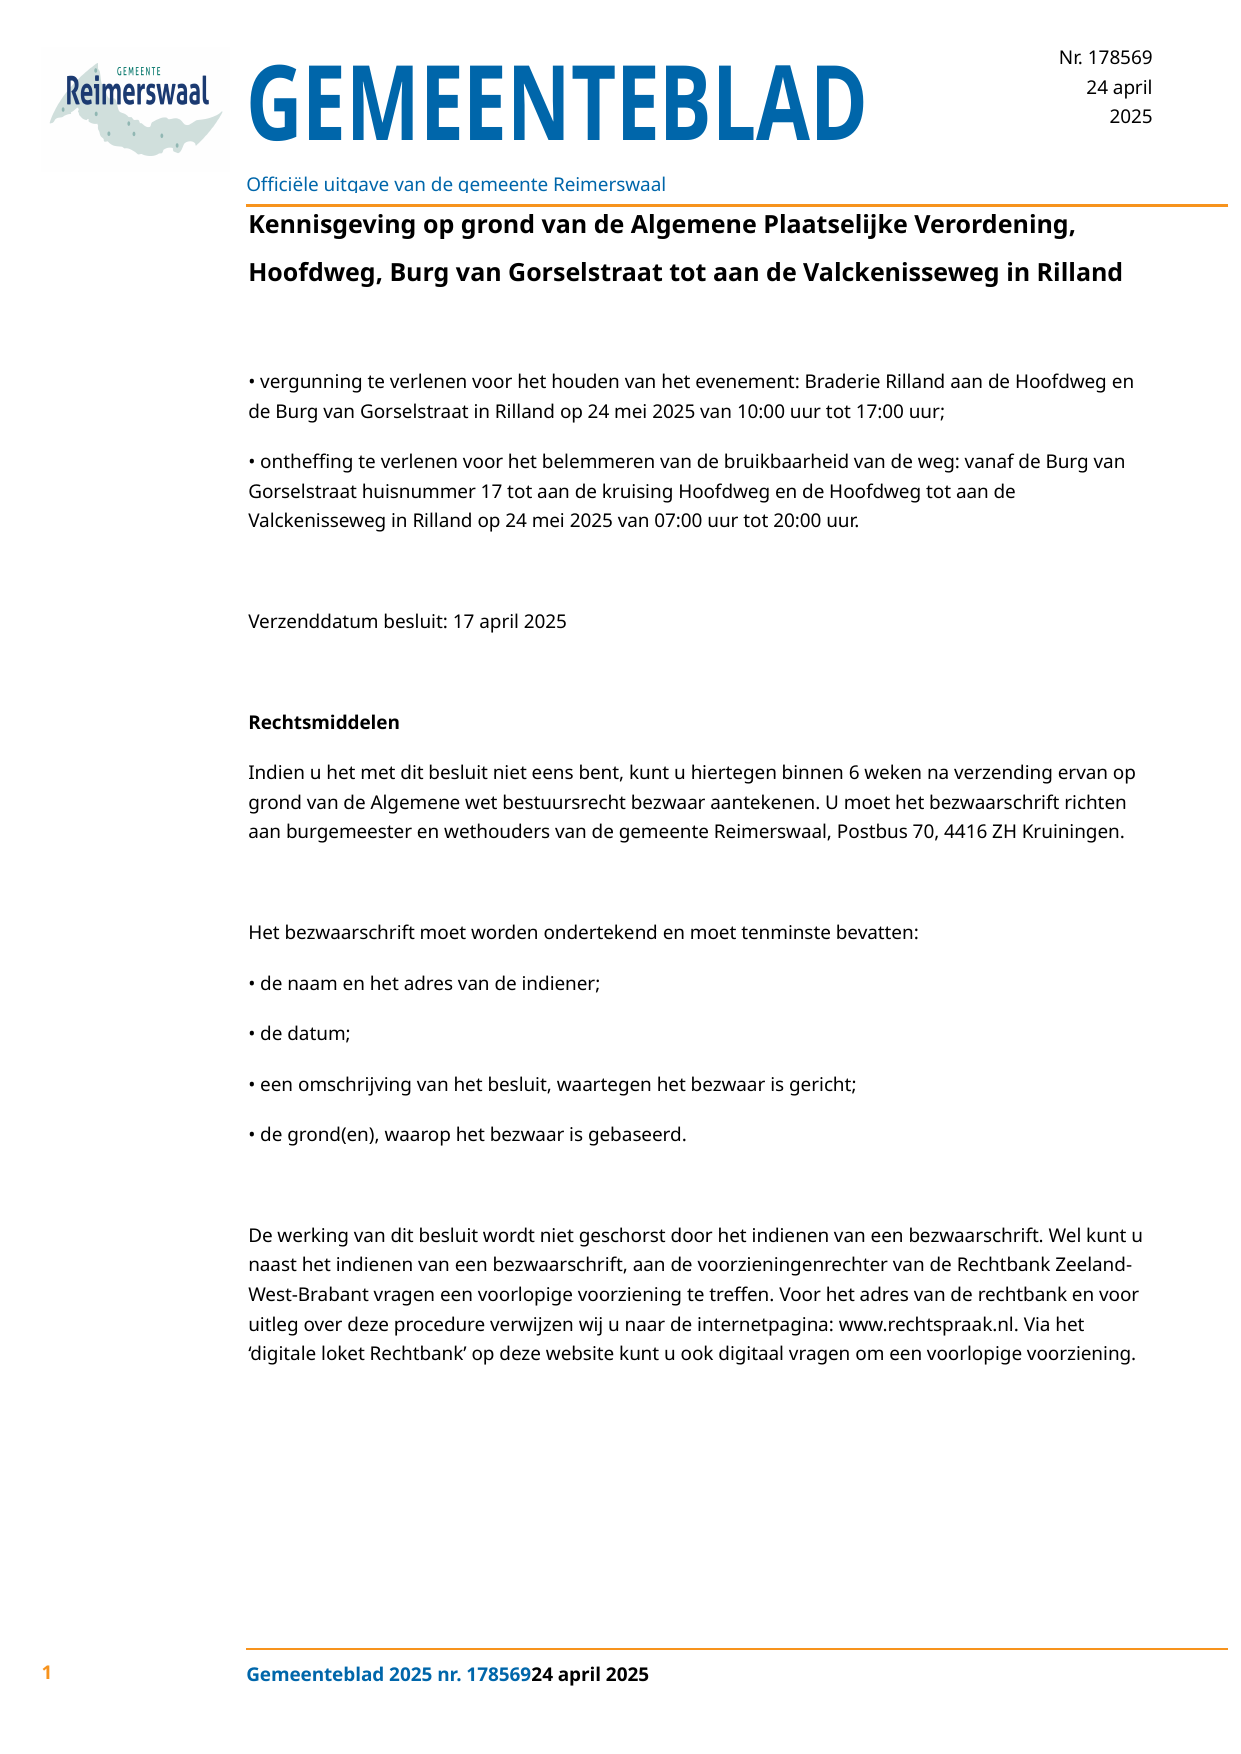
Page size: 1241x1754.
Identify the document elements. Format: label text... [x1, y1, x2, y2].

picture [41, 47, 231, 172]
text • ontheffing te verlenen voor het belemmeren van de bruikbaarheid van de weg: vanaf de Burg van Gorselstraat huisnummer 17 tot aan de kruising Hoofdweg en de Hoofdweg tot aan de Valckenisseweg in Rilland op 24 mei 2025 van 07:00 uur tot 20:00 uur. [248, 448, 1152, 533]
text Indien u het met dit besluit niet eens bent, kunt u hiertegen binnen 6 weken na verzending ervan op grond van de Algemene wet bestuursrecht bezwaar aantekenen. U moet het bezwaarschrift richten aan burgemeester en wethouders van de gemeente Reimerswaal, Postbus 70, 4416 ZH Kruiningen. [248, 759, 1152, 844]
text • vergunning te verlenen voor het houden van het evenement: Braderie Rilland aan de Hoofdweg en de Burg van Gorselstraat in Rilland op 24 mei 2025 van 10:00 uur tot 17:00 uur; [248, 368, 1152, 424]
text Rechtsmiddelen [248, 709, 1152, 735]
text De werking van dit besluit wordt niet geschorst door het indienen van een bezwaarschrift. Wel kunt u naast het indienen van een bezwaarschrift, aan de voorzieningenrechter van de Rechtbank Zeeland-West-Brabant vragen een voorlopige voorziening te treffen. Voor het adres van de rechtbank en voor uitleg over deze procedure verwijzen wij u naar de internetpagina: www.rechtspraak.nl. Via het ‘digitale loket Rechtbank’ op deze website kunt u ook digitaal vragen om een voorlopige voorziening. [248, 1222, 1152, 1366]
text • de grond(en), waarop het bezwaar is gebaseerd. [248, 1121, 1152, 1147]
text Verzenddatum besluit: 17 april 2025 [248, 608, 1152, 634]
text • de datum; [248, 1020, 1152, 1046]
text • de naam en het adres van de indiener; [248, 970, 1152, 996]
text Het bezwaarschrift moet worden ondertekend en moet tenminste bevatten: [248, 919, 1152, 945]
text Kennisgeving op grond van de Algemene Plaatselijke Verordening, Hoofdweg, Burg van Gorselstraat tot aan de Valckenisseweg in Rilland [248, 207, 1152, 288]
text • een omschrijving van het besluit, waartegen het bezwaar is gericht; [248, 1071, 1152, 1097]
